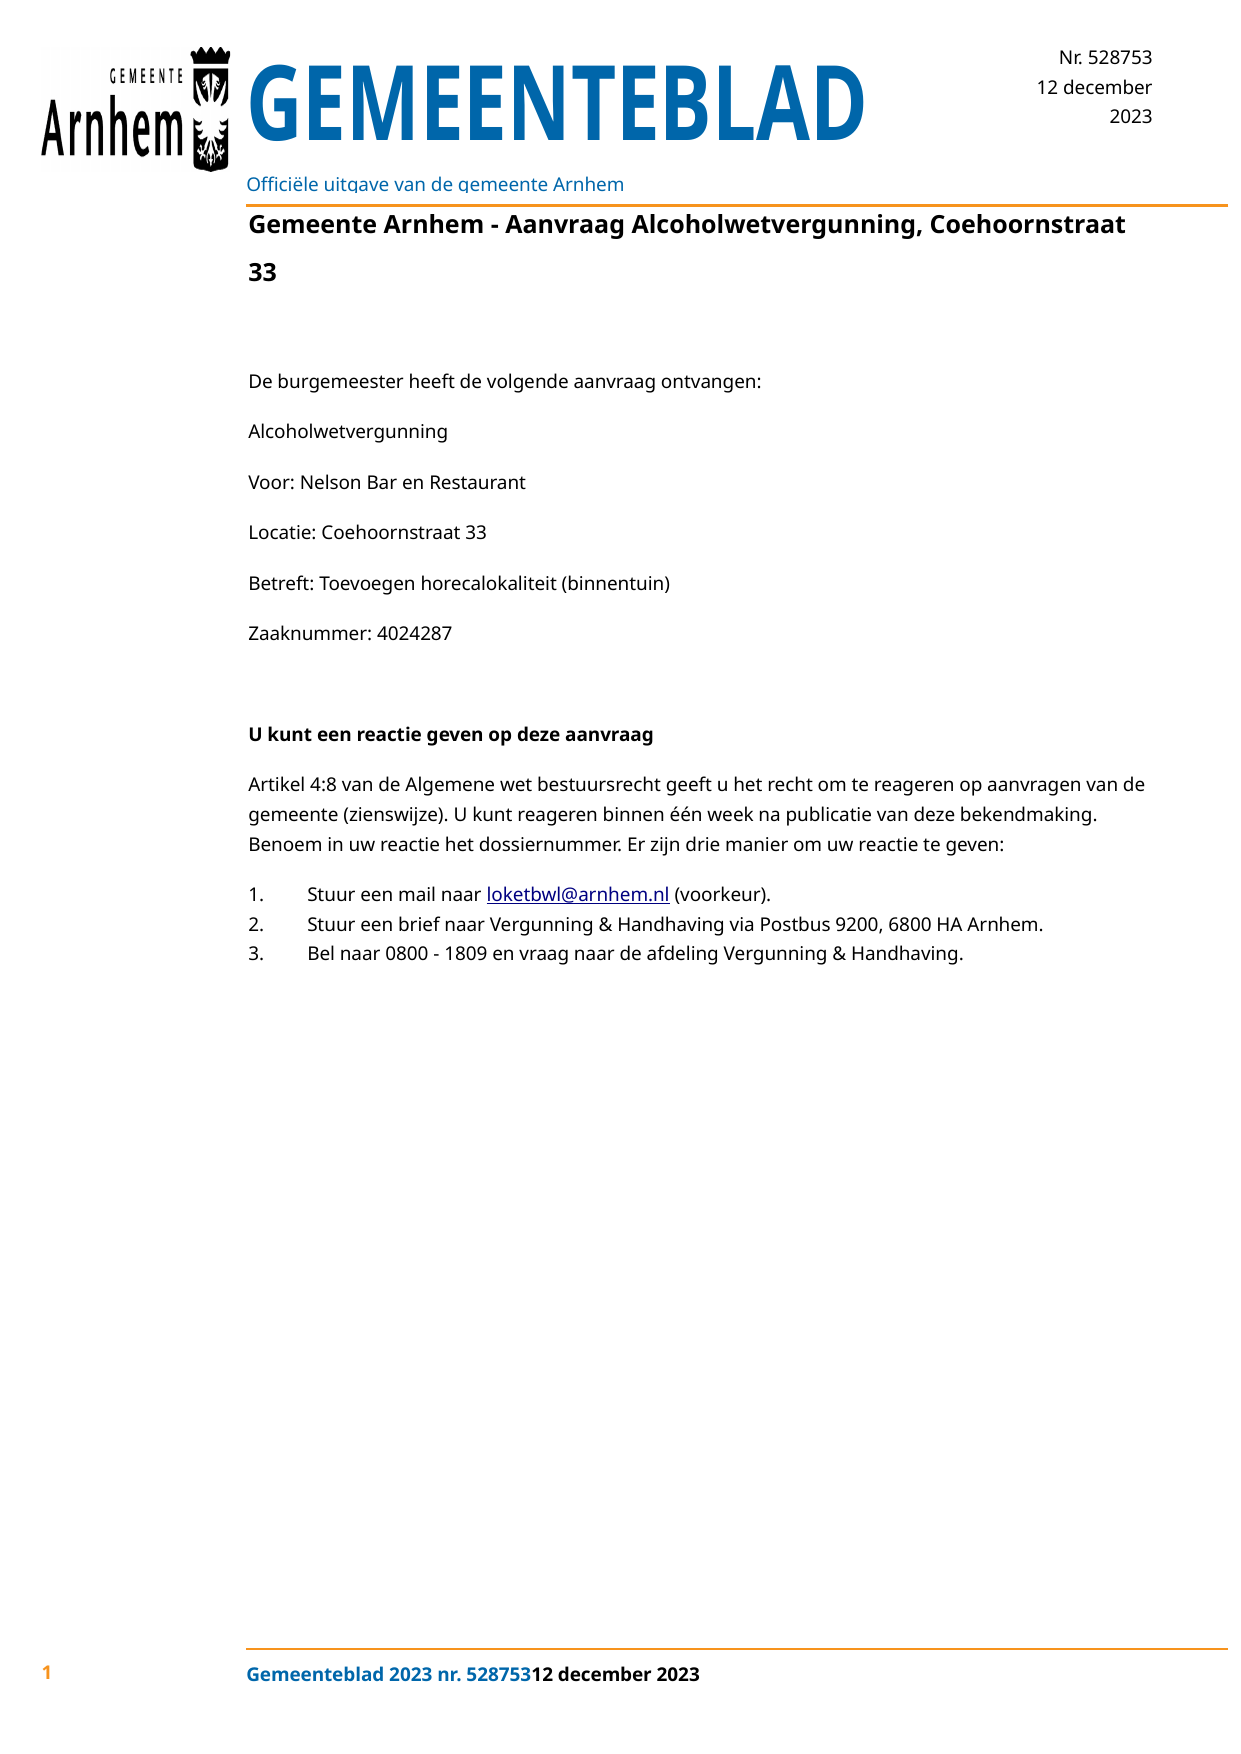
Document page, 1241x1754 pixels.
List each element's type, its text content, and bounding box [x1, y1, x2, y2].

list Bel naar 0800 - 1809 en vraag naar de afdeling Vergunning & Handhaving. [248, 940, 1152, 966]
text De burgemeester heeft de volgende aanvraag ontvangen: [248, 368, 1152, 394]
text Gemeente Arnhem - Aanvraag Alcoholwetvergunning, Coehoornstraat 33 [248, 207, 1152, 288]
text Alcoholwetvergunning [248, 419, 1152, 444]
picture [41, 47, 231, 172]
text Artikel 4:8 van de Algemene wet bestuursrecht geeft u het recht om te reageren op aanvragen van de gemeente (zienswijze). U kunt reageren binnen één week na publicatie van deze bekendmaking. Benoem in uw reactie het dossiernummer. Er zijn drie manier om uw reactie te geven: [248, 772, 1152, 857]
text Betreft: Toevoegen horecalokaliteit (binnentuin) [248, 570, 1152, 596]
text Zaaknummer: 4024287 [248, 620, 1152, 646]
text Locatie: Coehoornstraat 33 [248, 519, 1152, 545]
list Stuur een mail naar loketbwl@arnhem.nl (voorkeur). [248, 881, 1152, 907]
text Voor: Nelson Bar en Restaurant [248, 469, 1152, 495]
text U kunt een reactie geven op deze aanvraag [248, 721, 1152, 747]
list Stuur een brief naar Vergunning & Handhaving via Postbus 9200, 6800 HA Arnhem. [248, 911, 1152, 937]
